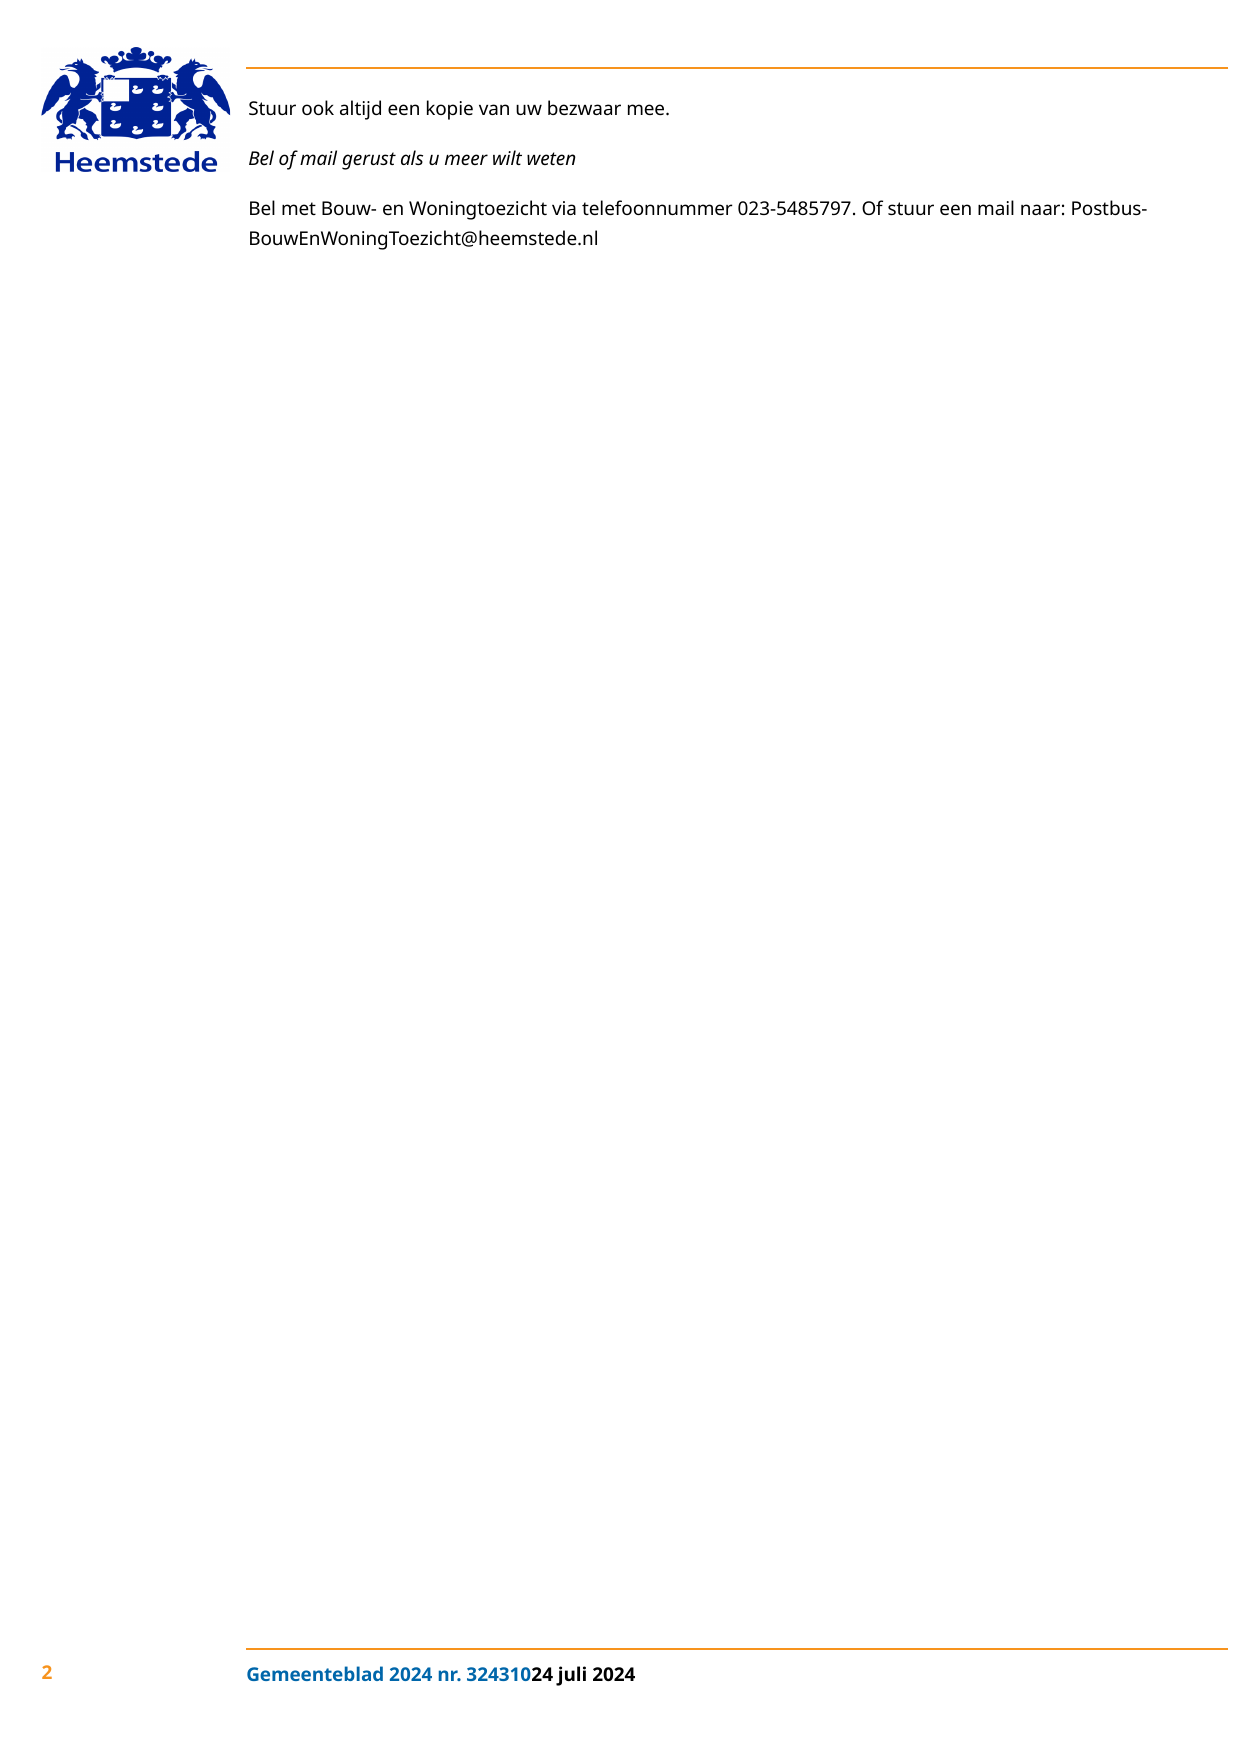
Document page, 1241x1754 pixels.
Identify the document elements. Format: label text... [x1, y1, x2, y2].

text Bel met Bouw- en Woningtoezicht via telefoonnummer 023-5485797. Of stuur een mail naar: Postbus-BouwEnWoningToezicht@heemstede.nl [248, 196, 1152, 251]
picture [41, 47, 231, 172]
text Bel of mail gerust als u meer wilt weten [248, 145, 1152, 171]
text Stuur ook altijd een kopie van uw bezwaar mee. [248, 95, 1152, 121]
